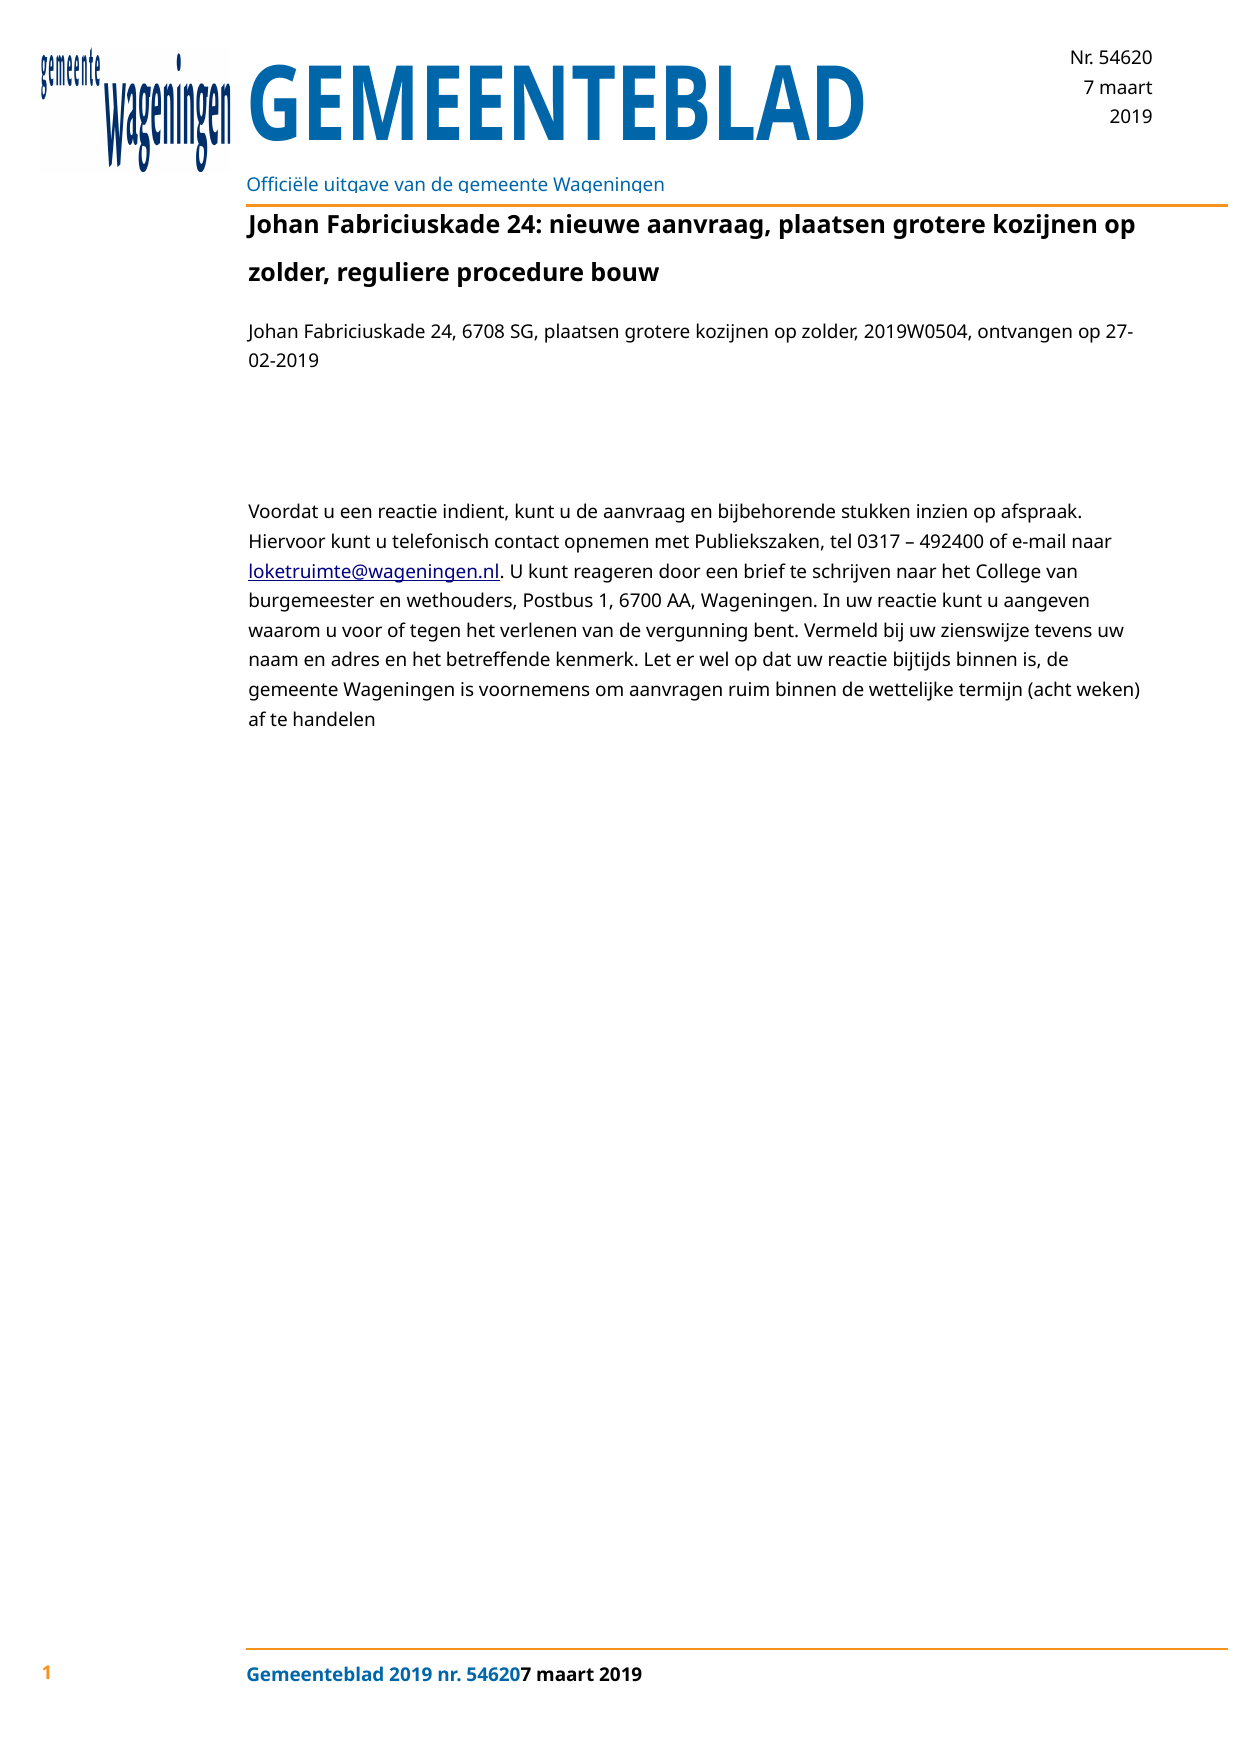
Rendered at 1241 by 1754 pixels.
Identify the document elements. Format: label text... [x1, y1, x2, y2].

text Johan Fabriciuskade 24, 6708 SG, plaatsen grotere kozijnen op zolder, 2019W0504, ontvangen op 27-02-2019 [248, 318, 1152, 373]
text Johan Fabriciuskade 24: nieuwe aanvraag, plaatsen grotere kozijnen op zolder, reguliere procedure bouw [248, 207, 1152, 288]
text Voordat u een reactie indient, kunt u de aanvraag en bijbehorende stukken inzien op afspraak. Hiervoor kunt u telefonisch contact opnemen met Publiekszaken, tel 0317 – 492400 of e-mail naar loketruimte@wageningen.nl. U kunt reageren door een brief te schrijven naar het College van burgemeester en wethouders, Postbus 1, 6700 AA, Wageningen. In uw reactie kunt u aangeven waarom u voor of tegen het verlenen van de vergunning bent. Vermeld bij uw zienswijze tevens uw naam en adres en het betreffende kenmerk. Let er wel op dat uw reactie bijtijds binnen is, de gemeente Wageningen is voornemens om aanvragen ruim binnen de wettelijke termijn (acht weken) af te handelen [248, 499, 1152, 732]
picture [41, 47, 231, 172]
